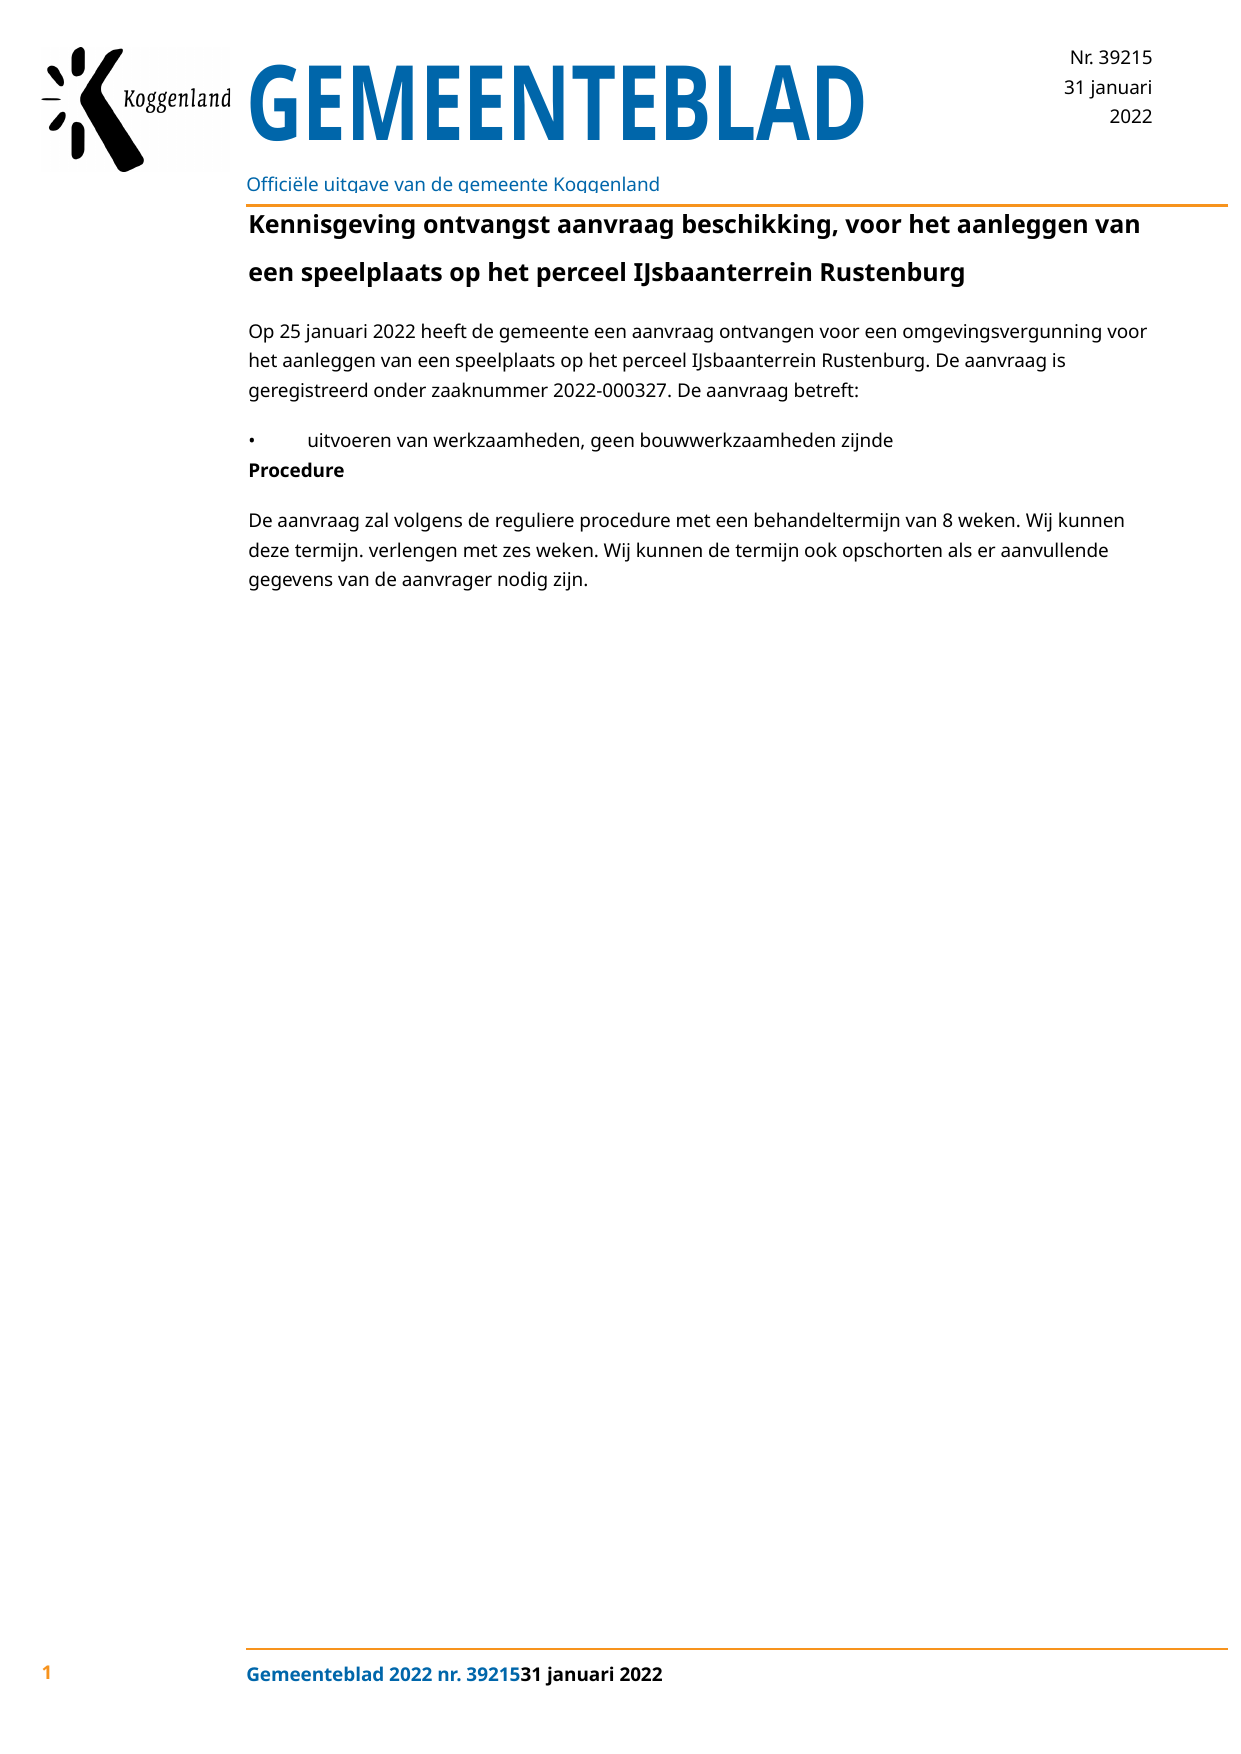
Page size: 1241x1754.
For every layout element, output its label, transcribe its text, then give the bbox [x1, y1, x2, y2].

text De aanvraag zal volgens de reguliere procedure met een behandeltermijn van 8 weken. Wij kunnen deze termijn. verlengen met zes weken. Wij kunnen de termijn ook opschorten als er aanvullende gegevens van de aanvrager nodig zijn. [248, 507, 1152, 592]
text Kennisgeving ontvangst aanvraag beschikking, voor het aanleggen van een speelplaats op het perceel IJsbaanterrein Rustenburg [248, 207, 1152, 288]
list uitvoeren van werkzaamheden, geen bouwwerkzaamheden zijnde [248, 427, 1152, 453]
text Op 25 januari 2022 heeft de gemeente een aanvraag ontvangen voor een omgevingsvergunning voor het aanleggen van een speelplaats op het perceel IJsbaanterrein Rustenburg. De aanvraag is geregistreerd onder zaaknummer 2022-000327. De aanvraag betreft: [248, 318, 1152, 403]
picture [41, 47, 231, 172]
text Procedure [248, 457, 1152, 483]
